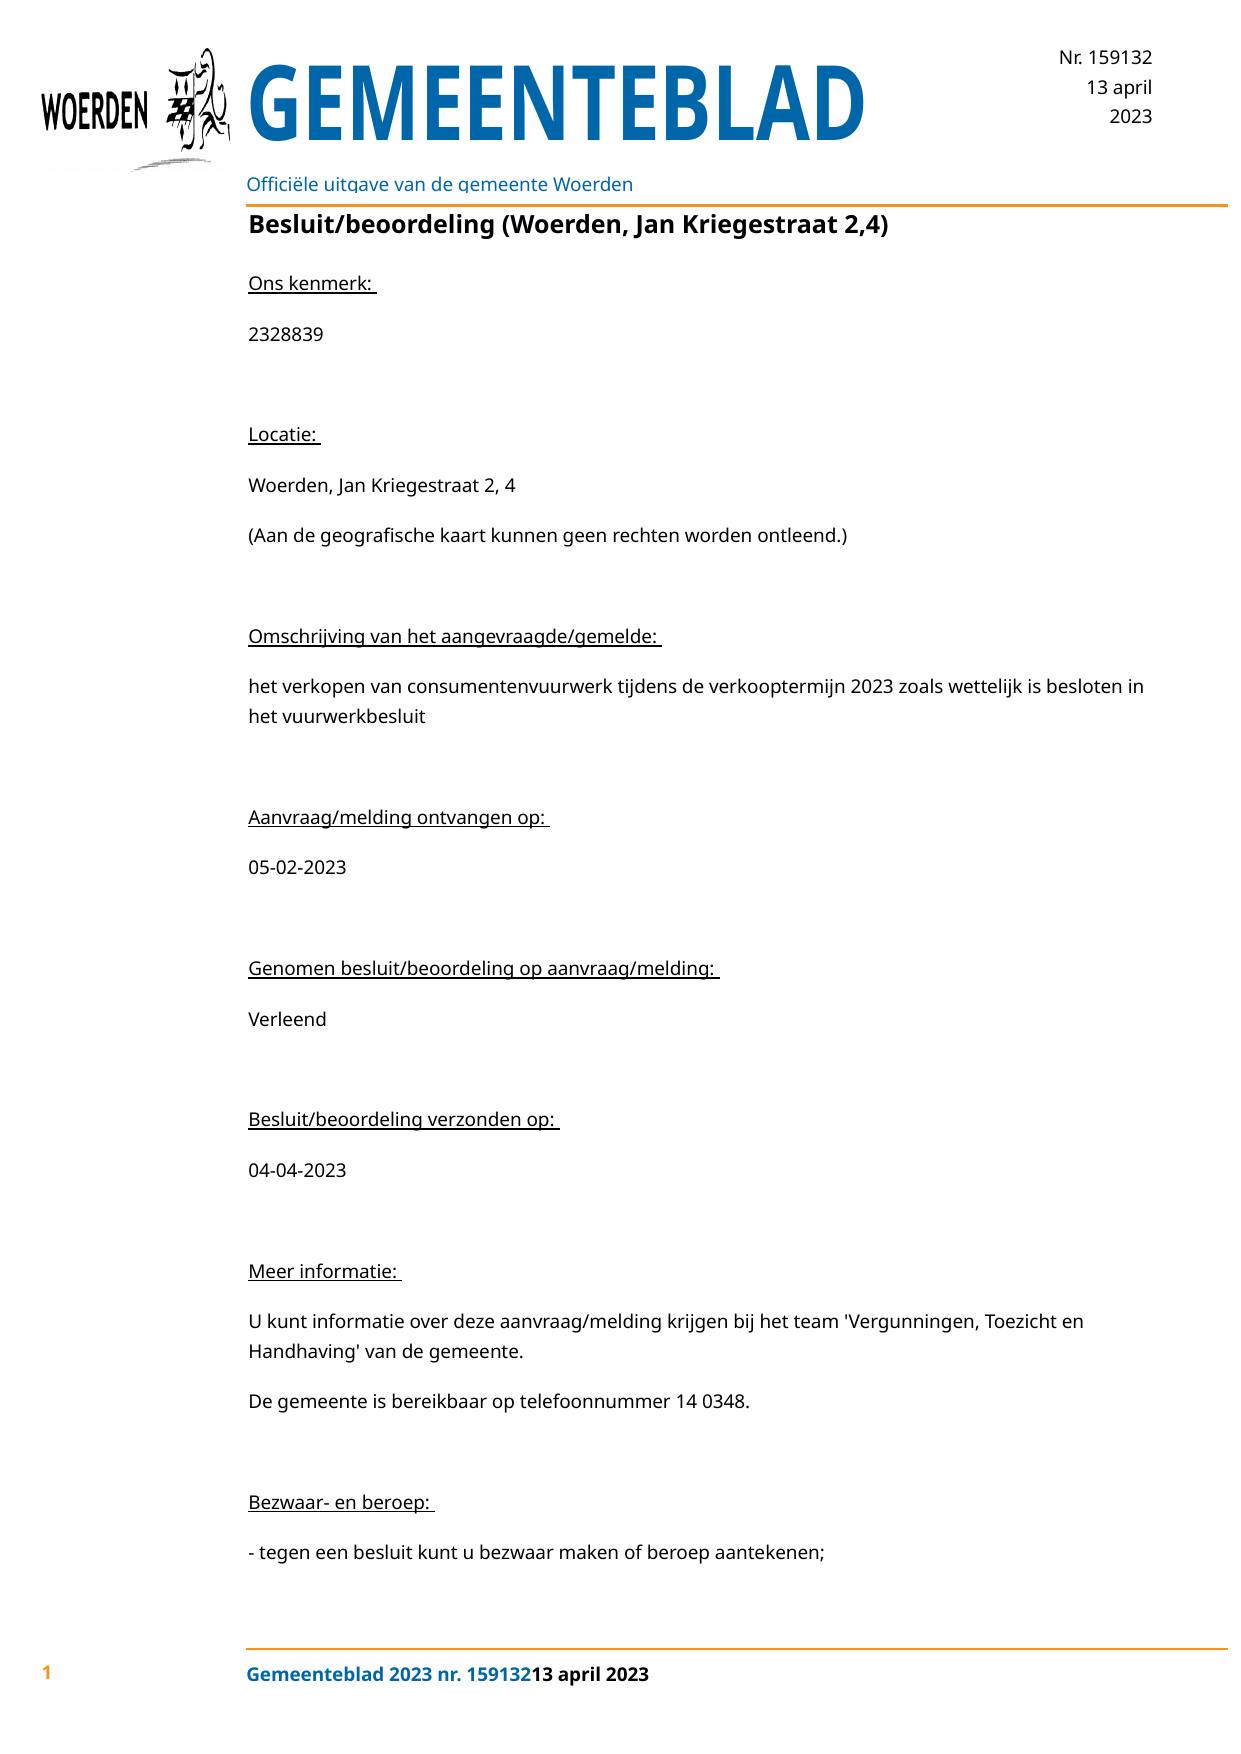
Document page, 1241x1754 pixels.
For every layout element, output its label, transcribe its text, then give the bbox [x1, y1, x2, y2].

text Woerden, Jan Kriegestraat 2, 4 [248, 472, 1152, 498]
text 05-02-2023 [248, 854, 1152, 880]
text Omschrijving van het aangevraagde/gemelde: [248, 623, 1152, 649]
text Meer informatie: [248, 1258, 1152, 1283]
text het verkopen van consumentenvuurwerk tijdens de verkooptermijn 2023 zoals wettelijk is besloten in het vuurwerkbesluit [248, 674, 1152, 729]
text - tegen een besluit kunt u bezwaar maken of beroep aantekenen; [248, 1539, 1152, 1565]
text (Aan de geografische kaart kunnen geen rechten worden ontleend.) [248, 522, 1152, 548]
text Ons kenmerk: [248, 270, 1152, 296]
text 04-04-2023 [248, 1157, 1152, 1183]
picture [41, 47, 231, 172]
text Genomen besluit/beoordeling op aanvraag/melding: [248, 955, 1152, 981]
text U kunt informatie over deze aanvraag/melding krijgen bij het team 'Vergunningen, Toezicht en Handhaving' van de gemeente. [248, 1308, 1152, 1363]
text Locatie: [248, 422, 1152, 447]
text Besluit/beoordeling verzonden op: [248, 1107, 1152, 1132]
text Bezwaar- en beroep: [248, 1489, 1152, 1515]
text Besluit/beoordeling (Woerden, Jan Kriegestraat 2,4) [248, 207, 1152, 241]
text Verleend [248, 1006, 1152, 1031]
text Aanvraag/melding ontvangen op: [248, 804, 1152, 830]
text 2328839 [248, 321, 1152, 346]
text De gemeente is bereikbaar op telefoonnummer 14 0348. [248, 1388, 1152, 1414]
